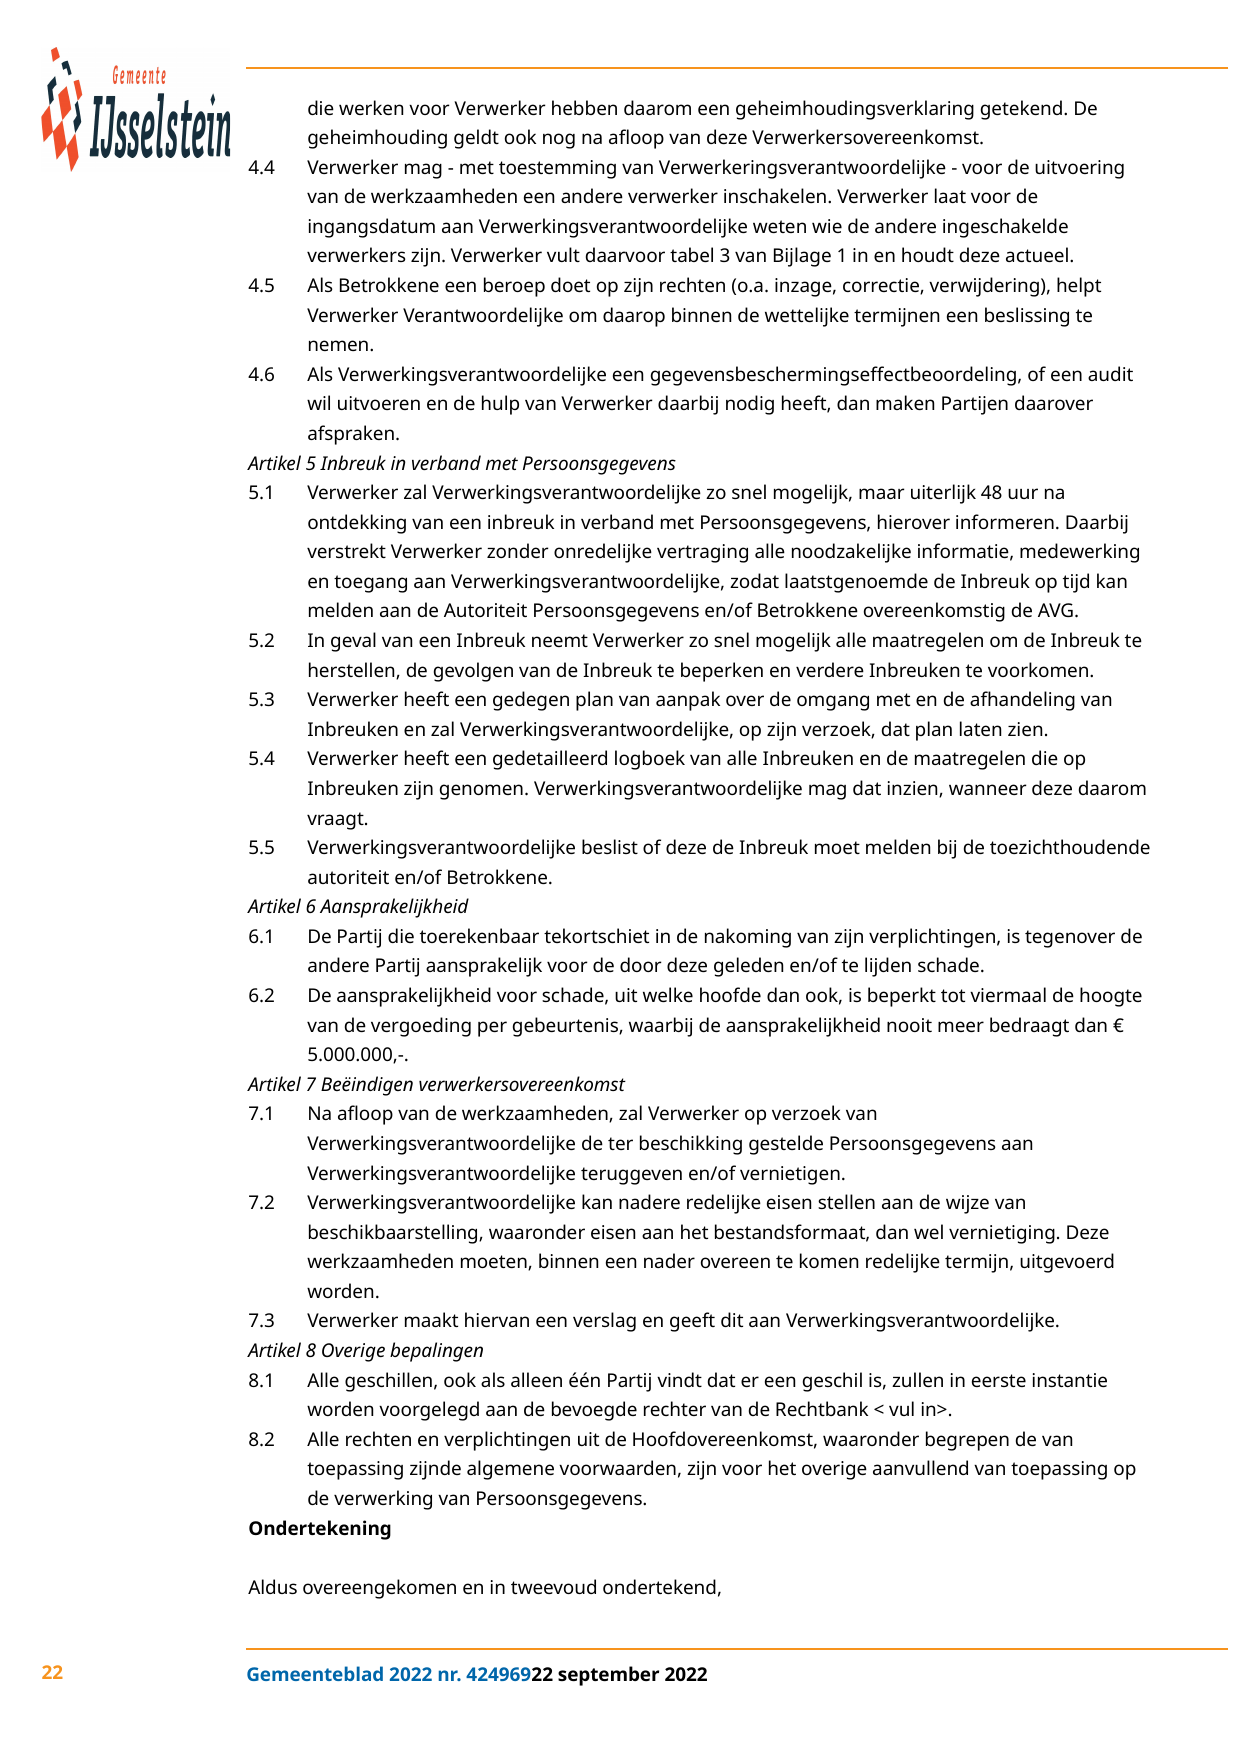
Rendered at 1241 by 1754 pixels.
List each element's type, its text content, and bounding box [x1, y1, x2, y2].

list Verwerker heeft een gedetailleerd logboek van alle Inbreuken en de maatregelen die op Inbreuken zijn genomen. Verwerkingsverantwoordelijke mag dat inzien, wanneer deze daarom vraagt. [248, 746, 1152, 831]
list Als Verwerkingsverantwoordelijke een gegevensbeschermingseffectbeoordeling, of een audit wil uitvoeren en de hulp van Verwerker daarbij nodig heeft, dan maken Partijen daarover afspraken. [248, 361, 1152, 446]
list Als Betrokkene een beroep doet op zijn rechten (o.a. inzage, correctie, verwijdering), helpt Verwerker Verantwoordelijke om daarop binnen de wettelijke termijnen een beslissing te nemen. [248, 272, 1152, 357]
list De Partij die toerekenbaar tekortschiet in de nakoming van zijn verplichtingen, is tegenover de andere Partij aansprakelijk voor de door deze geleden en/of te lijden schade. [248, 923, 1152, 978]
text Aldus overeengekomen en in tweevoud ondertekend, [248, 1574, 1152, 1600]
list In geval van een Inbreuk neemt Verwerker zo snel mogelijk alle maatregelen om de Inbreuk te herstellen, de gevolgen van de Inbreuk te beperken en verdere Inbreuken te voorkomen. [248, 627, 1152, 683]
list De aansprakelijkheid voor schade, uit welke hoofde dan ook, is beperkt tot viermaal de hoogte van de vergoeding per gebeurtenis, waarbij de aansprakelijkheid nooit meer bedraagt dan € 5.000.000,-. [248, 982, 1152, 1067]
list Verwerker mag - met toestemming van Verwerkeringsverantwoordelijke - voor de uitvoering van de werkzaamheden een andere verwerker inschakelen. Verwerker laat voor de ingangsdatum aan Verwerkingsverantwoordelijke weten wie de andere ingeschakelde verwerkers zijn. Verwerker vult daarvoor tabel 3 van Bijlage 1 in en houdt deze actueel. [248, 154, 1152, 268]
list Alle geschillen, ook als alleen één Partij vindt dat er een geschil is, zullen in eerste instantie worden voorgelegd aan de bevoegde rechter van de Rechtbank < vul in>. [248, 1367, 1152, 1422]
picture [41, 47, 231, 172]
text Ondertekening [248, 1515, 1152, 1541]
text Artikel 6 Aansprakelijkheid [248, 893, 1152, 919]
list Na afloop van de werkzaamheden, zal Verwerker op verzoek van Verwerkingsverantwoordelijke de ter beschikking gestelde Persoonsgegevens aan Verwerkingsverantwoordelijke teruggeven en/of vernietigen. [248, 1101, 1152, 1186]
list Alle rechten en verplichtingen uit de Hoofdovereenkomst, waaronder begrepen de van toepassing zijnde algemene voorwaarden, zijn voor het overige aanvullend van toepassing op de verwerking van Persoonsgegevens. [248, 1426, 1152, 1511]
text Artikel 7 Beëindigen verwerkersovereenkomst [248, 1071, 1152, 1097]
list Verwerkingsverantwoordelijke beslist of deze de Inbreuk moet melden bij de toezichthoudende autoriteit en/of Betrokkene. [248, 834, 1152, 890]
list Verwerker heeft een gedegen plan van aanpak over de omgang met en de afhandeling van Inbreuken en zal Verwerkingsverantwoordelijke, op zijn verzoek, dat plan laten zien. [248, 686, 1152, 742]
text Artikel 5 Inbreuk in verband met Persoonsgegevens [248, 450, 1152, 476]
list Verwerker zal Verwerkingsverantwoordelijke zo snel mogelijk, maar uiterlijk 48 uur na ontdekking van een inbreuk in verband met Persoonsgegevens, hierover informeren. Daarbij verstrekt Verwerker zonder onredelijke vertraging alle noodzakelijke informatie, medewerking en toegang aan Verwerkingsverantwoordelijke, zodat laatstgenoemde de Inbreuk op tijd kan melden aan de Autoriteit Persoonsgegevens en/of Betrokkene overeenkomstig de AVG. [248, 479, 1152, 623]
list die werken voor Verwerker hebben daarom een geheimhoudingsverklaring getekend. De geheimhouding geldt ook nog na afloop van deze Verwerkersovereenkomst. [248, 95, 1152, 150]
list Verwerkingsverantwoordelijke kan nadere redelijke eisen stellen aan de wijze van beschikbaarstelling, waaronder eisen aan het bestandsformaat, dan wel vernietiging. Deze werkzaamheden moeten, binnen een nader overeen te komen redelijke termijn, uitgevoerd worden. [248, 1189, 1152, 1304]
list Verwerker maakt hiervan een verslag en geeft dit aan Verwerkingsverantwoordelijke. [248, 1308, 1152, 1333]
text Artikel 8 Overige bepalingen [248, 1337, 1152, 1363]
